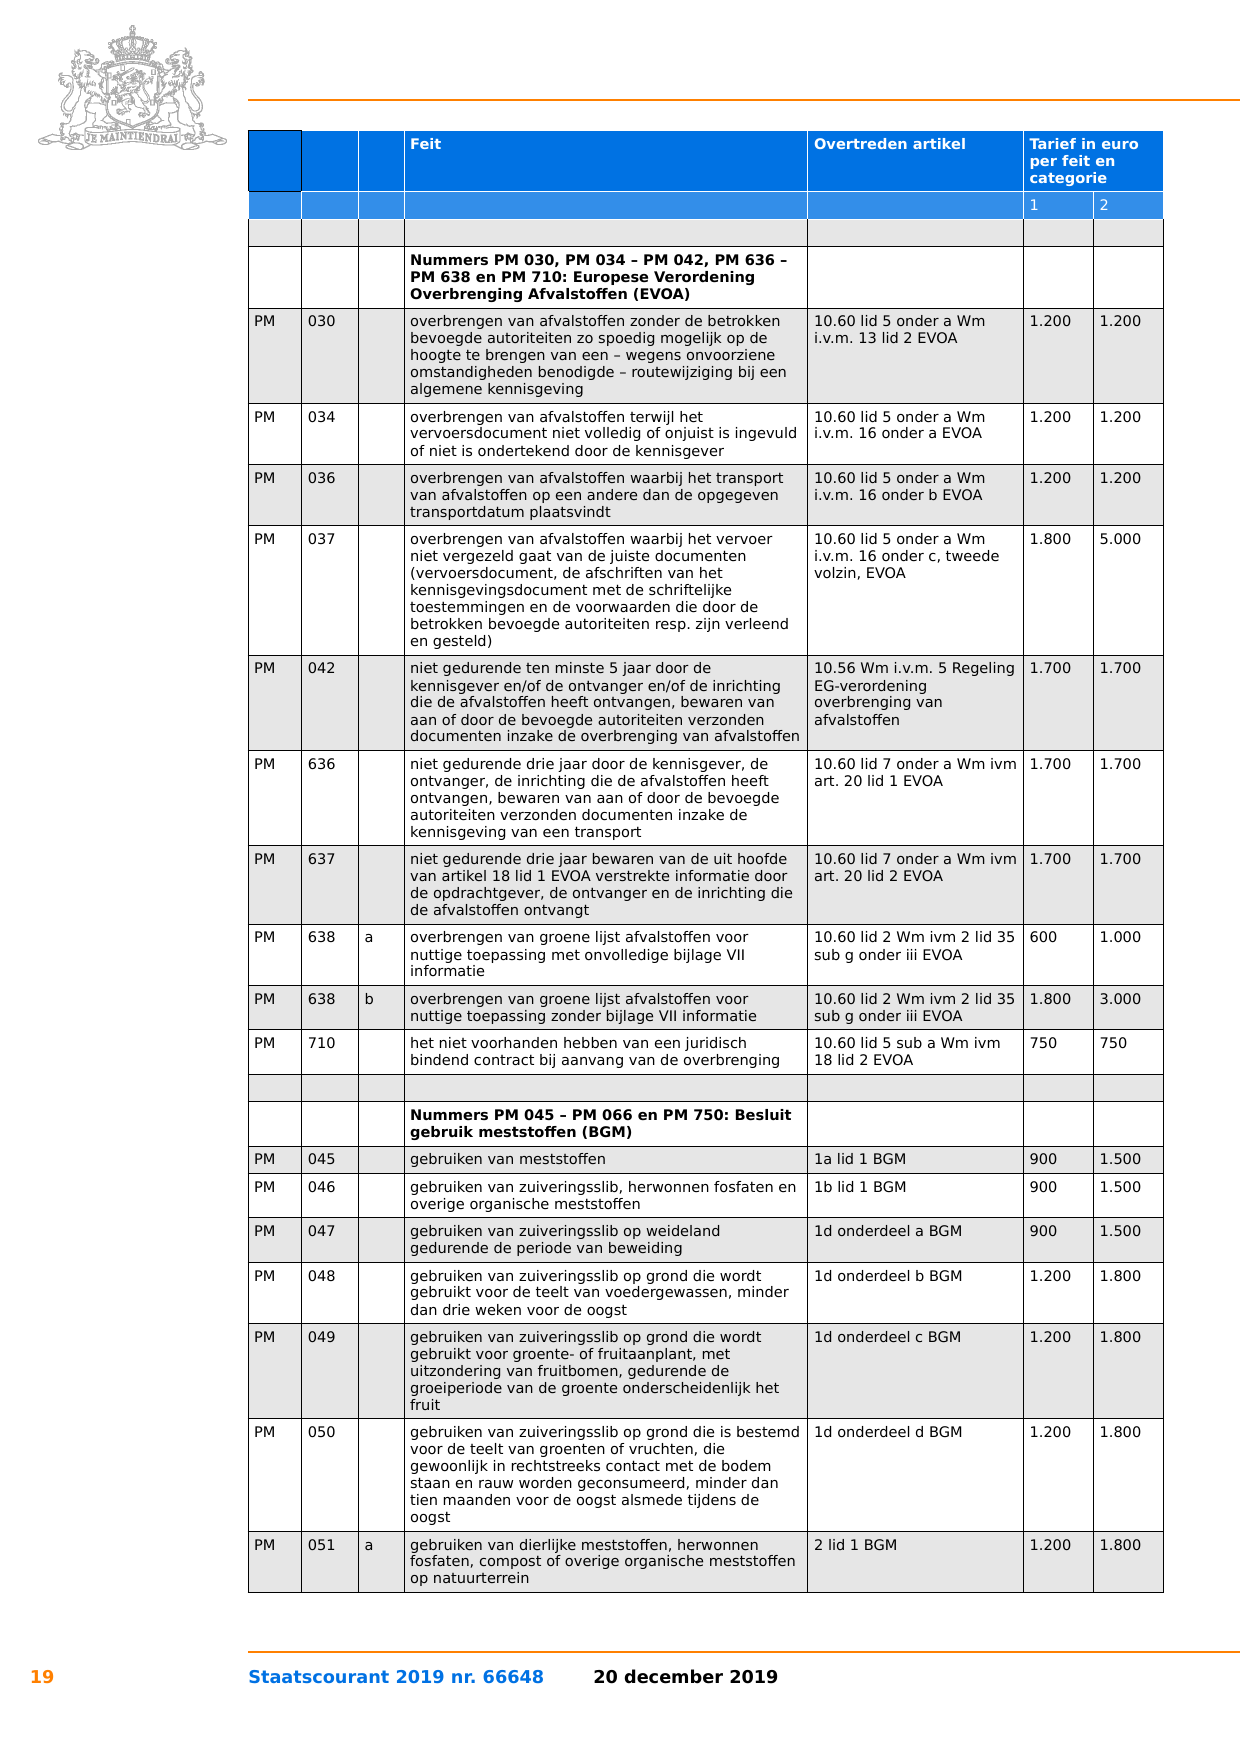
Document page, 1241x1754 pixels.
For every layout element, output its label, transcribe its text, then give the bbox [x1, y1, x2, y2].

table_cell 10.60 lid 2 Wm ivm 2 lid 35 sub g onder iii EVOA [808, 925, 1023, 985]
table_cell PM [249, 1419, 301, 1531]
table_cell het niet voorhanden hebben van een juridisch bindend contract bij aanvang van de overbrenging [405, 1030, 807, 1074]
table_cell 2 [1094, 192, 1163, 219]
table_cell [359, 1174, 404, 1217]
table_cell [302, 247, 358, 307]
table_cell [359, 465, 404, 525]
table_cell a [359, 925, 404, 985]
table_cell [808, 1102, 1023, 1146]
table_cell PM [249, 1218, 301, 1262]
table_cell [249, 192, 301, 219]
table_cell 042 [302, 656, 358, 750]
table_cell [808, 192, 1023, 219]
table_cell 050 [302, 1419, 358, 1531]
table_cell 030 [302, 309, 358, 403]
table_cell PM [249, 1030, 301, 1074]
table_header Tarief in euro per feit en categorie [1024, 131, 1163, 191]
table_cell [1094, 220, 1163, 246]
table_cell [359, 1324, 404, 1418]
table_cell overbrengen van afvalstoffen terwijl het vervoersdocument niet volledig of onjuist is ingevuld of niet is ondertekend door de kennisgever [405, 404, 807, 464]
table_cell [405, 1075, 807, 1101]
table_cell 1.500 [1094, 1174, 1163, 1217]
table_cell 1d onderdeel b BGM [808, 1263, 1023, 1323]
table_cell [359, 220, 404, 246]
table_cell PM [249, 404, 301, 464]
table_cell PM [249, 1174, 301, 1217]
table_cell 051 [302, 1532, 358, 1592]
table_cell 10.60 lid 2 Wm ivm 2 lid 35 sub g onder iii EVOA [808, 986, 1023, 1029]
table_cell [359, 751, 404, 845]
table_cell niet gedurende drie jaar door de kennisgever, de ontvanger, de inrichting die de afvalstoffen heeft ontvangen, bewaren van aan of door de bevoegde autoriteiten verzonden documenten inzake de kennisgeving van een transport [405, 751, 807, 845]
table_cell 10.56 Wm i.v.m. 5 Regeling EG-verordening overbrenging van afvalstoffen [808, 656, 1023, 750]
table_cell [359, 1263, 404, 1323]
table_cell [359, 1218, 404, 1262]
table_cell overbrengen van groene lijst afvalstoffen voor nuttige toepassing met onvolledige bijlage VII informatie [405, 925, 807, 985]
table_cell 1.200 [1094, 404, 1163, 464]
table_cell 1.800 [1094, 1263, 1163, 1323]
table_cell 2 lid 1 BGM [808, 1532, 1023, 1592]
table_cell 1.200 [1024, 1324, 1093, 1418]
table_cell [359, 247, 404, 307]
table_header [302, 131, 358, 191]
table_cell PM [249, 1147, 301, 1173]
table_cell 1.200 [1024, 465, 1093, 525]
table_cell 1.000 [1094, 925, 1163, 985]
table_cell PM [249, 925, 301, 985]
table_header [249, 131, 301, 191]
table_cell 750 [1094, 1030, 1163, 1074]
table_cell [808, 247, 1023, 307]
table_cell 10.60 lid 5 onder a Wm i.v.m. 16 onder a EVOA [808, 404, 1023, 464]
table_cell [808, 1075, 1023, 1101]
table_cell [1024, 247, 1093, 307]
table_cell [359, 1147, 404, 1173]
table_cell 049 [302, 1324, 358, 1418]
table_cell 10.60 lid 5 onder a Wm i.v.m. 13 lid 2 EVOA [808, 309, 1023, 403]
table_cell 10.60 lid 5 sub a Wm ivm 18 lid 2 EVOA [808, 1030, 1023, 1074]
table_cell 5.000 [1094, 526, 1163, 655]
table_cell [359, 526, 404, 655]
table_cell 1.800 [1024, 986, 1093, 1029]
table_cell [249, 1075, 301, 1101]
table_cell 1.800 [1094, 1324, 1163, 1418]
table_cell 1.700 [1094, 751, 1163, 845]
table_cell [359, 1030, 404, 1074]
table_cell PM [249, 465, 301, 525]
table_cell 10.60 lid 5 onder a Wm i.v.m. 16 onder b EVOA [808, 465, 1023, 525]
table_cell 1.200 [1024, 1532, 1093, 1592]
table_cell 1b lid 1 BGM [808, 1174, 1023, 1217]
table_cell 636 [302, 751, 358, 845]
table_header [359, 131, 404, 191]
table_cell [1024, 220, 1093, 246]
table_cell 3.000 [1094, 986, 1163, 1029]
table_cell 1.800 [1024, 526, 1093, 655]
table_cell niet gedurende drie jaar bewaren van de uit hoofde van artikel 18 lid 1 EVOA verstrekte informatie door de opdrachtgever, de ontvanger en de inrichting die de afvalstoffen ontvangt [405, 846, 807, 924]
table_cell [359, 309, 404, 403]
table_cell PM [249, 526, 301, 655]
table_header Feit [405, 131, 807, 191]
table_cell 1.200 [1024, 404, 1093, 464]
table_cell 1.200 [1094, 309, 1163, 403]
table_cell Nummers PM 045 – PM 066 en PM 750: Besluit gebruik meststoffen (BGM) [405, 1102, 807, 1146]
table_cell [359, 656, 404, 750]
table_cell [302, 1075, 358, 1101]
table_cell 1.800 [1094, 1419, 1163, 1531]
table_cell [1094, 1102, 1163, 1146]
table_cell [302, 1102, 358, 1146]
table_cell 10.60 lid 7 onder a Wm ivm art. 20 lid 1 EVOA [808, 751, 1023, 845]
table_cell [405, 192, 807, 219]
table_cell PM [249, 846, 301, 924]
table_cell Nummers PM 030, PM 034 – PM 042, PM 636 – PM 638 en PM 710: Europese Verordening Overbrenging Afvalstoffen (EVOA) [405, 247, 807, 307]
table_cell 750 [1024, 1030, 1093, 1074]
table_cell 1a lid 1 BGM [808, 1147, 1023, 1173]
table_cell 10.60 lid 7 onder a Wm ivm art. 20 lid 2 EVOA [808, 846, 1023, 924]
table_cell [249, 247, 301, 307]
table_cell [359, 846, 404, 924]
table_cell 1d onderdeel d BGM [808, 1419, 1023, 1531]
table_cell gebruiken van zuiveringsslib, herwonnen fosfaten en overige organische meststoffen [405, 1174, 807, 1217]
table_cell gebruiken van zuiveringsslib op grond die wordt gebruikt voor groente- of fruitaanplant, met uitzondering van fruitbomen, gedurende de groeiperiode van de groente onderscheidenlijk het fruit [405, 1324, 807, 1418]
table_cell 046 [302, 1174, 358, 1217]
table_cell overbrengen van afvalstoffen zonder de betrokken bevoegde autoriteiten zo spoedig mogelijk op de hoogte te brengen van een – wegens onvoorziene omstandigheden benodigde – routewijziging bij een algemene kennisgeving [405, 309, 807, 403]
table_cell a [359, 1532, 404, 1592]
table_cell [302, 192, 358, 219]
table_cell [249, 1102, 301, 1146]
table_cell [1094, 247, 1163, 307]
table_cell gebruiken van dierlijke meststoffen, herwonnen fosfaten, compost of overige organische meststoffen op natuurterrein [405, 1532, 807, 1592]
table_cell 900 [1024, 1218, 1093, 1262]
table_cell [1024, 1075, 1093, 1101]
table_cell 637 [302, 846, 358, 924]
table_cell [302, 220, 358, 246]
table_cell 1.500 [1094, 1218, 1163, 1262]
table_cell 600 [1024, 925, 1093, 985]
table_cell 710 [302, 1030, 358, 1074]
table_cell overbrengen van afvalstoffen waarbij het vervoer niet vergezeld gaat van de juiste documenten (vervoersdocument, de afschriften van het kennisgevingsdocument met de schriftelijke toestemmingen en de voorwaarden die door de betrokken bevoegde autoriteiten resp. zijn verleend en gesteld) [405, 526, 807, 655]
table_cell 900 [1024, 1174, 1093, 1217]
table_cell 1.700 [1024, 656, 1093, 750]
table_cell gebruiken van zuiveringsslib op grond die is bestemd voor de teelt van groenten of vruchten, die gewoonlijk in rechtstreeks contact met de bodem staan en rauw worden geconsumeerd, minder dan tien maanden voor de oogst alsmede tijdens de oogst [405, 1419, 807, 1531]
table_cell 1.800 [1094, 1532, 1163, 1592]
table_cell 1d onderdeel a BGM [808, 1218, 1023, 1262]
table_cell PM [249, 309, 301, 403]
table_cell [359, 1075, 404, 1101]
table_cell 048 [302, 1263, 358, 1323]
table_cell PM [249, 1532, 301, 1592]
table_cell PM [249, 1263, 301, 1323]
table_header Overtreden artikel [808, 131, 1023, 191]
table_cell 036 [302, 465, 358, 525]
table_cell gebruiken van meststoffen [405, 1147, 807, 1173]
table_cell [249, 220, 301, 246]
table_cell gebruiken van zuiveringsslib op weideland gedurende de periode van beweiding [405, 1218, 807, 1262]
table_cell [405, 220, 807, 246]
table_cell 1.700 [1094, 656, 1163, 750]
table_cell 047 [302, 1218, 358, 1262]
table_cell b [359, 986, 404, 1029]
table_cell 1.500 [1094, 1147, 1163, 1173]
table_cell niet gedurende ten minste 5 jaar door de kennisgever en/of de ontvanger en/of de inrichting die de afvalstoffen heeft ontvangen, bewaren van aan of door de bevoegde autoriteiten verzonden documenten inzake de overbrenging van afvalstoffen [405, 656, 807, 750]
table_cell PM [249, 751, 301, 845]
table_cell 1.200 [1094, 465, 1163, 525]
table_cell 1d onderdeel c BGM [808, 1324, 1023, 1418]
table_cell 900 [1024, 1147, 1093, 1173]
table_cell gebruiken van zuiveringsslib op grond die wordt gebruikt voor de teelt van voedergewassen, minder dan drie weken voor de oogst [405, 1263, 807, 1323]
picture [38, 25, 227, 150]
table_cell 037 [302, 526, 358, 655]
table_cell overbrengen van afvalstoffen waarbij het transport van afvalstoffen op een andere dan de opgegeven transportdatum plaatsvindt [405, 465, 807, 525]
table_cell [808, 220, 1023, 246]
table_cell 1 [1024, 192, 1093, 219]
table_cell [359, 1102, 404, 1146]
table_cell 1.700 [1094, 846, 1163, 924]
table_cell [359, 1419, 404, 1531]
table_cell [359, 404, 404, 464]
table_cell 045 [302, 1147, 358, 1173]
table_cell PM [249, 986, 301, 1029]
table_cell [1094, 1075, 1163, 1101]
table_cell [359, 192, 404, 219]
table_cell 10.60 lid 5 onder a Wm i.v.m. 16 onder c, tweede volzin, EVOA [808, 526, 1023, 655]
table_cell PM [249, 656, 301, 750]
table_cell 638 [302, 986, 358, 1029]
table_cell [1024, 1102, 1093, 1146]
table_cell 1.200 [1024, 1263, 1093, 1323]
table_cell 638 [302, 925, 358, 985]
table_cell overbrengen van groene lijst afvalstoffen voor nuttige toepassing zonder bijlage VII informatie [405, 986, 807, 1029]
table_cell 1.700 [1024, 846, 1093, 924]
table_cell 1.200 [1024, 309, 1093, 403]
table_cell 034 [302, 404, 358, 464]
table_cell 1.200 [1024, 1419, 1093, 1531]
table_cell PM [249, 1324, 301, 1418]
table_cell 1.700 [1024, 751, 1093, 845]
